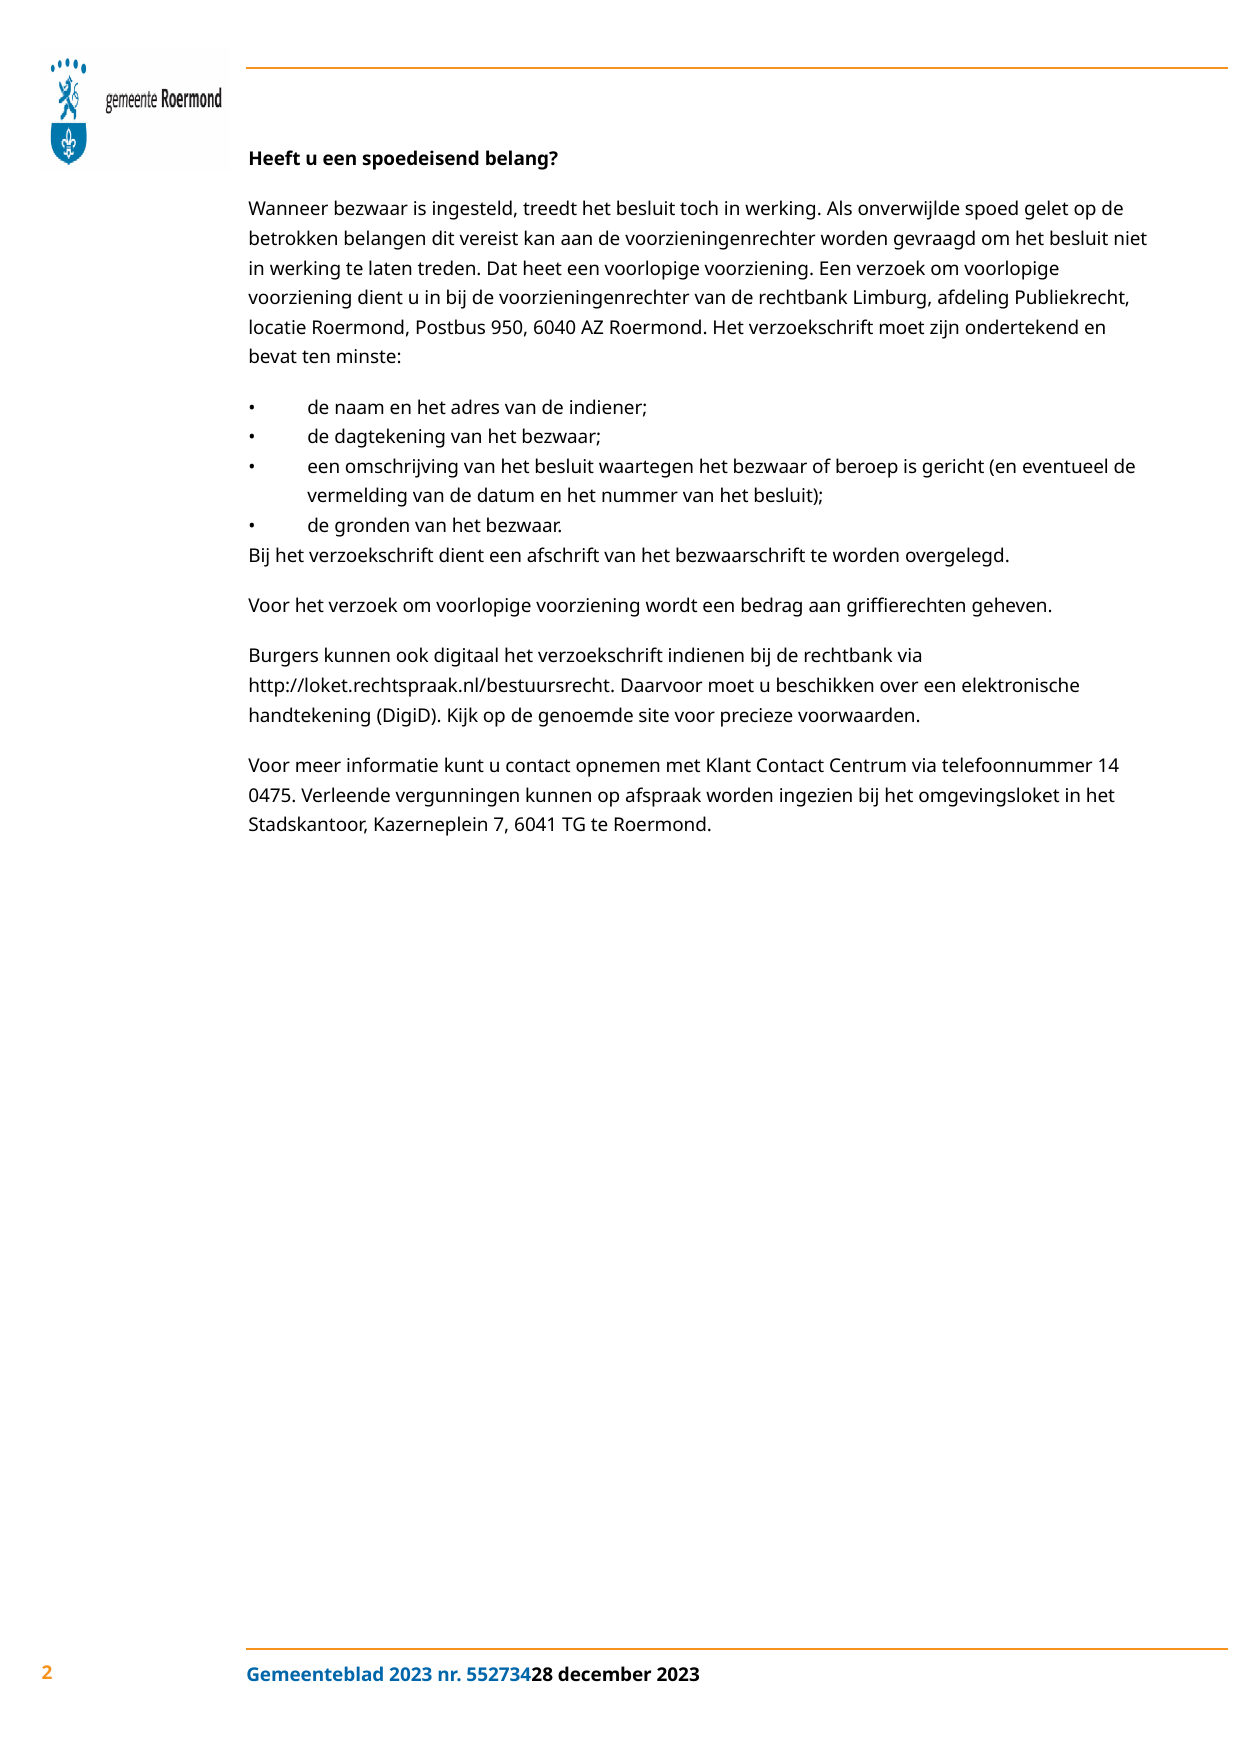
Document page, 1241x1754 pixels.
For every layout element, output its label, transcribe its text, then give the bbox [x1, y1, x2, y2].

text Wanneer bezwaar is ingesteld, treedt het besluit toch in werking. Als onverwijlde spoed gelet op de betrokken belangen dit vereist kan aan de voorzieningenrechter worden gevraagd om het besluit niet in werking te laten treden. Dat heet een voorlopige voorziening. Een verzoek om voorlopige voorziening dient u in bij de voorzieningenrechter van de rechtbank Limburg, afdeling Publiekrecht, locatie Roermond, Postbus 950, 6040 AZ Roermond. Het verzoekschrift moet zijn ondertekend en bevat ten minste: [248, 196, 1152, 369]
text Voor het verzoek om voorlopige voorziening wordt een bedrag aan griffierechten geheven. [248, 592, 1152, 618]
text Burgers kunnen ook digitaal het verzoekschrift indienen bij de rechtbank via http://loket.rechtspraak.nl/bestuursrecht. Daarvoor moet u beschikken over een elektronische handtekening (DigiD). Kijk op de genoemde site voor precieze voorwaarden. [248, 643, 1152, 728]
picture [41, 47, 231, 172]
text Voor meer informatie kunt u contact opnemen met Klant Contact Centrum via telefoonnummer 14 0475. Verleende vergunningen kunnen op afspraak worden ingezien bij het omgevingsloket in het Stadskantoor, Kazerneplein 7, 6041 TG te Roermond. [248, 752, 1152, 837]
text Bij het verzoekschrift dient een afschrift van het bezwaarschrift te worden overgelegd. [248, 542, 1152, 568]
list de naam en het adres van de indiener; [248, 394, 1152, 420]
list de gronden van het bezwaar. [248, 512, 1152, 538]
text Heeft u een spoedeisend belang? [248, 145, 1152, 171]
list een omschrijving van het besluit waartegen het bezwaar of beroep is gericht (en eventueel de vermelding van de datum en het nummer van het besluit); [248, 453, 1152, 508]
list de dagtekening van het bezwaar; [248, 423, 1152, 449]
